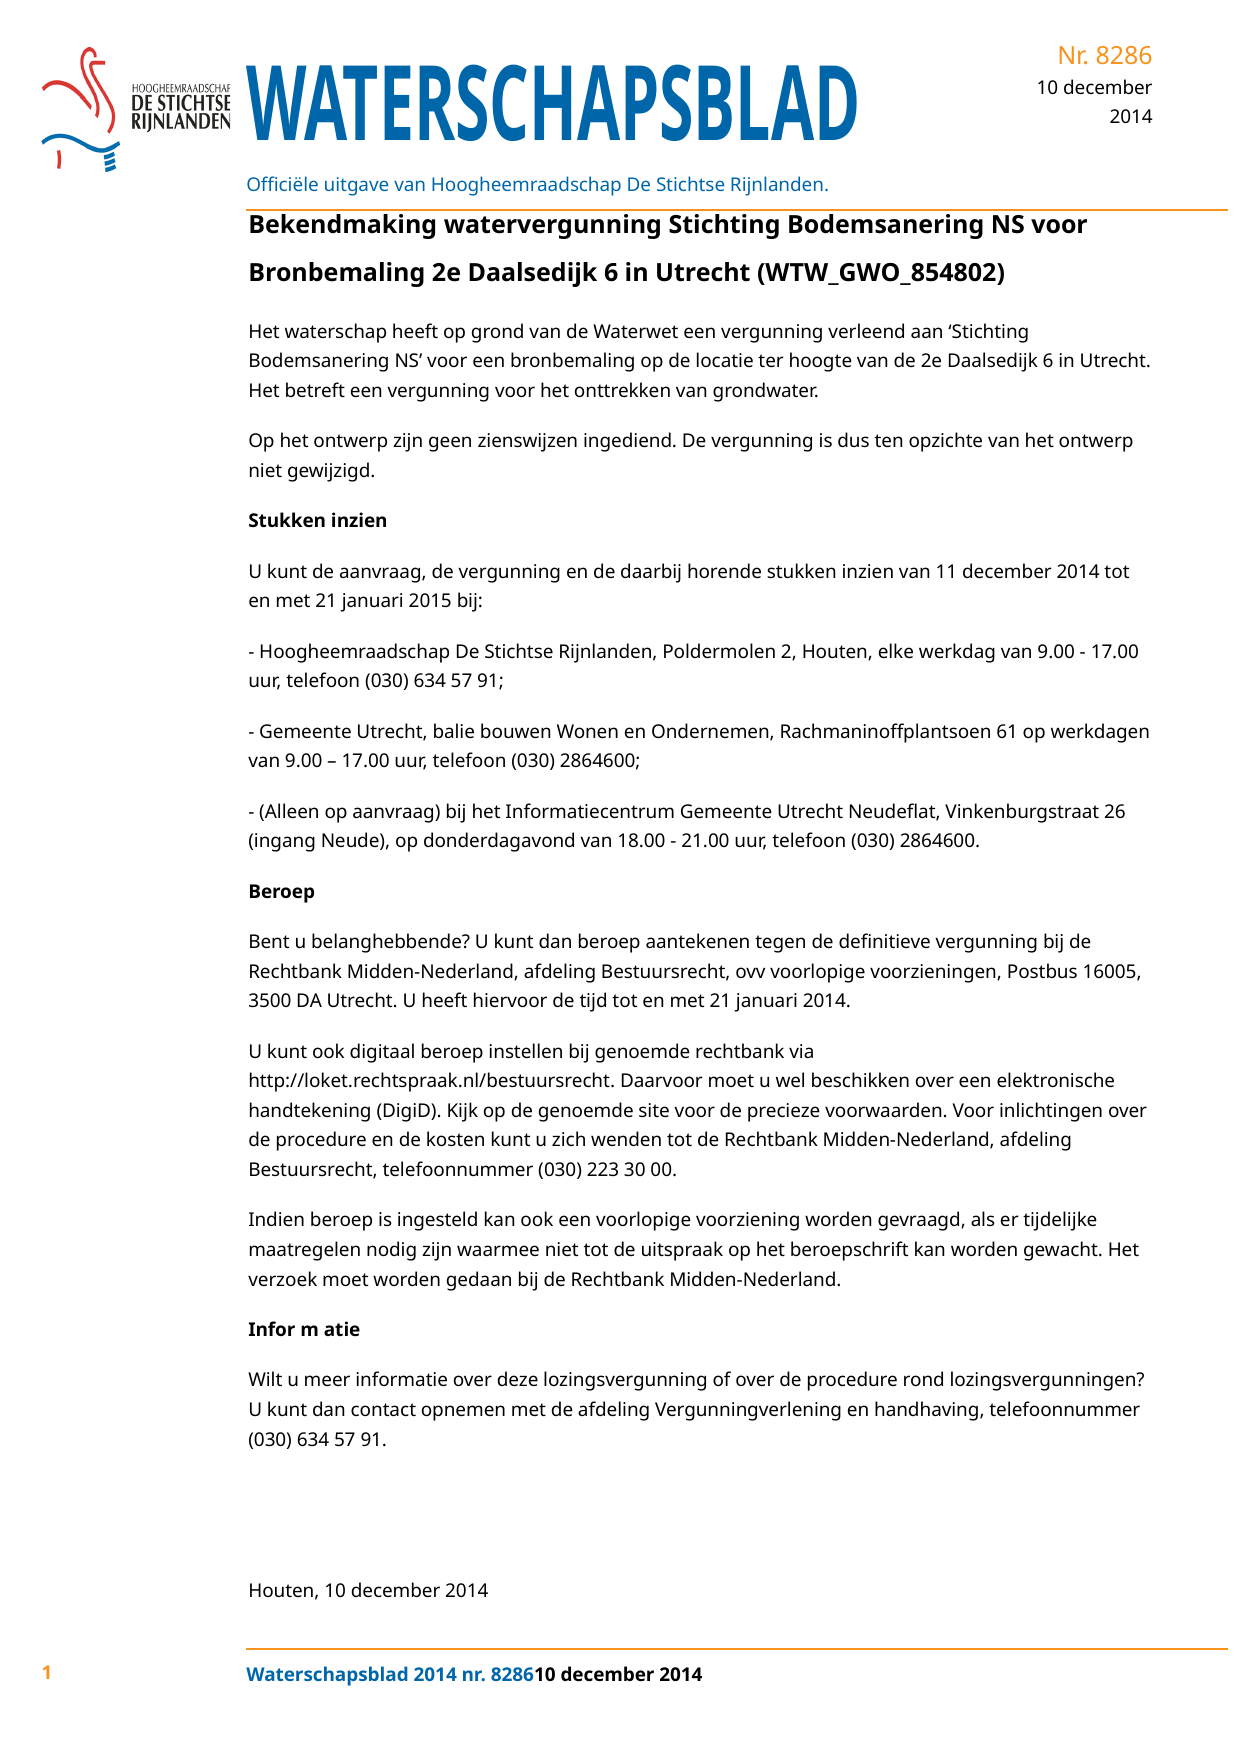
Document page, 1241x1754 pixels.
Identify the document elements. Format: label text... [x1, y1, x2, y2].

text Houten, 10 december 2014 [248, 1577, 1152, 1603]
text Stukken inzien [248, 507, 1152, 533]
text Het waterschap heeft op grond van de Waterwet een vergunning verleend aan ‘Stichting Bodemsanering NS’ voor een bronbemaling op de locatie ter hoogte van de 2e Daalsedijk 6 in Utrecht. Het betreft een vergunning voor het onttrekken van grondwater. [248, 318, 1152, 403]
text - Gemeente Utrecht, balie bouwen Wonen en Ondernemen, Rachmaninoffplantsoen 61 op werkdagen van 9.00 – 17.00 uur, telefoon (030) 2864600; [248, 718, 1152, 773]
text Op het ontwerp zijn geen zienswijzen ingediend. De vergunning is dus ten opzichte van het ontwerp niet gewijzigd. [248, 427, 1152, 483]
text Beroep [248, 878, 1152, 904]
text - (Alleen op aanvraag) bij het Informatiecentrum Gemeente Utrecht Neudeflat, Vinkenburgstraat 26 (ingang Neude), op donderdagavond van 18.00 - 21.00 uur, telefoon (030) 2864600. [248, 798, 1152, 853]
text Wilt u meer informatie over deze lozingsvergunning of over de procedure rond lozingsvergunningen? U kunt dan contact opnemen met de afdeling Vergunningverlening en handhaving, telefoonnummer (030) 634 57 91. [248, 1367, 1152, 1452]
text - Hoogheemraadschap De Stichtse Rijnlanden, Poldermolen 2, Houten, elke werkdag van 9.00 - 17.00 uur, telefoon (030) 634 57 91; [248, 638, 1152, 693]
text Indien beroep is ingesteld kan ook een voorlopige voorziening worden gevraagd, als er tijdelijke maatregelen nodig zijn waarmee niet tot de uitspraak op het beroepschrift kan worden gewacht. Het verzoek moet worden gedaan bij de Rechtbank Midden-Nederland. [248, 1207, 1152, 1292]
text Bent u belanghebbende? U kunt dan beroep aantekenen tegen de definitieve vergunning bij de Rechtbank Midden-Nederland, afdeling Bestuursrecht, ovv voorlopige voorzieningen, Postbus 16005, 3500 DA Utrecht. U heeft hiervoor de tijd tot en met 21 januari 2014. [248, 928, 1152, 1013]
text U kunt ook digitaal beroep instellen bij genoemde rechtbank via http://loket.rechtspraak.nl/bestuursrecht. Daarvoor moet u wel beschikken over een elektronische handtekening (DigiD). Kijk op de genoemde site voor de precieze voorwaarden. Voor inlichtingen over de procedure en de kosten kunt u zich wenden tot de Rechtbank Midden-Nederland, afdeling Bestuursrecht, telefoonnummer (030) 223 30 00. [248, 1038, 1152, 1182]
text U kunt de aanvraag, de vergunning en de daarbij horende stukken inzien van 11 december 2014 tot en met 21 januari 2015 bij: [248, 558, 1152, 613]
picture [41, 47, 231, 172]
text Infor m atie [248, 1316, 1152, 1342]
text Bekendmaking watervergunning Stichting Bodemsanering NS voor Bronbemaling 2e Daalsedijk 6 in Utrecht (WTW_GWO_854802) [248, 211, 1152, 288]
